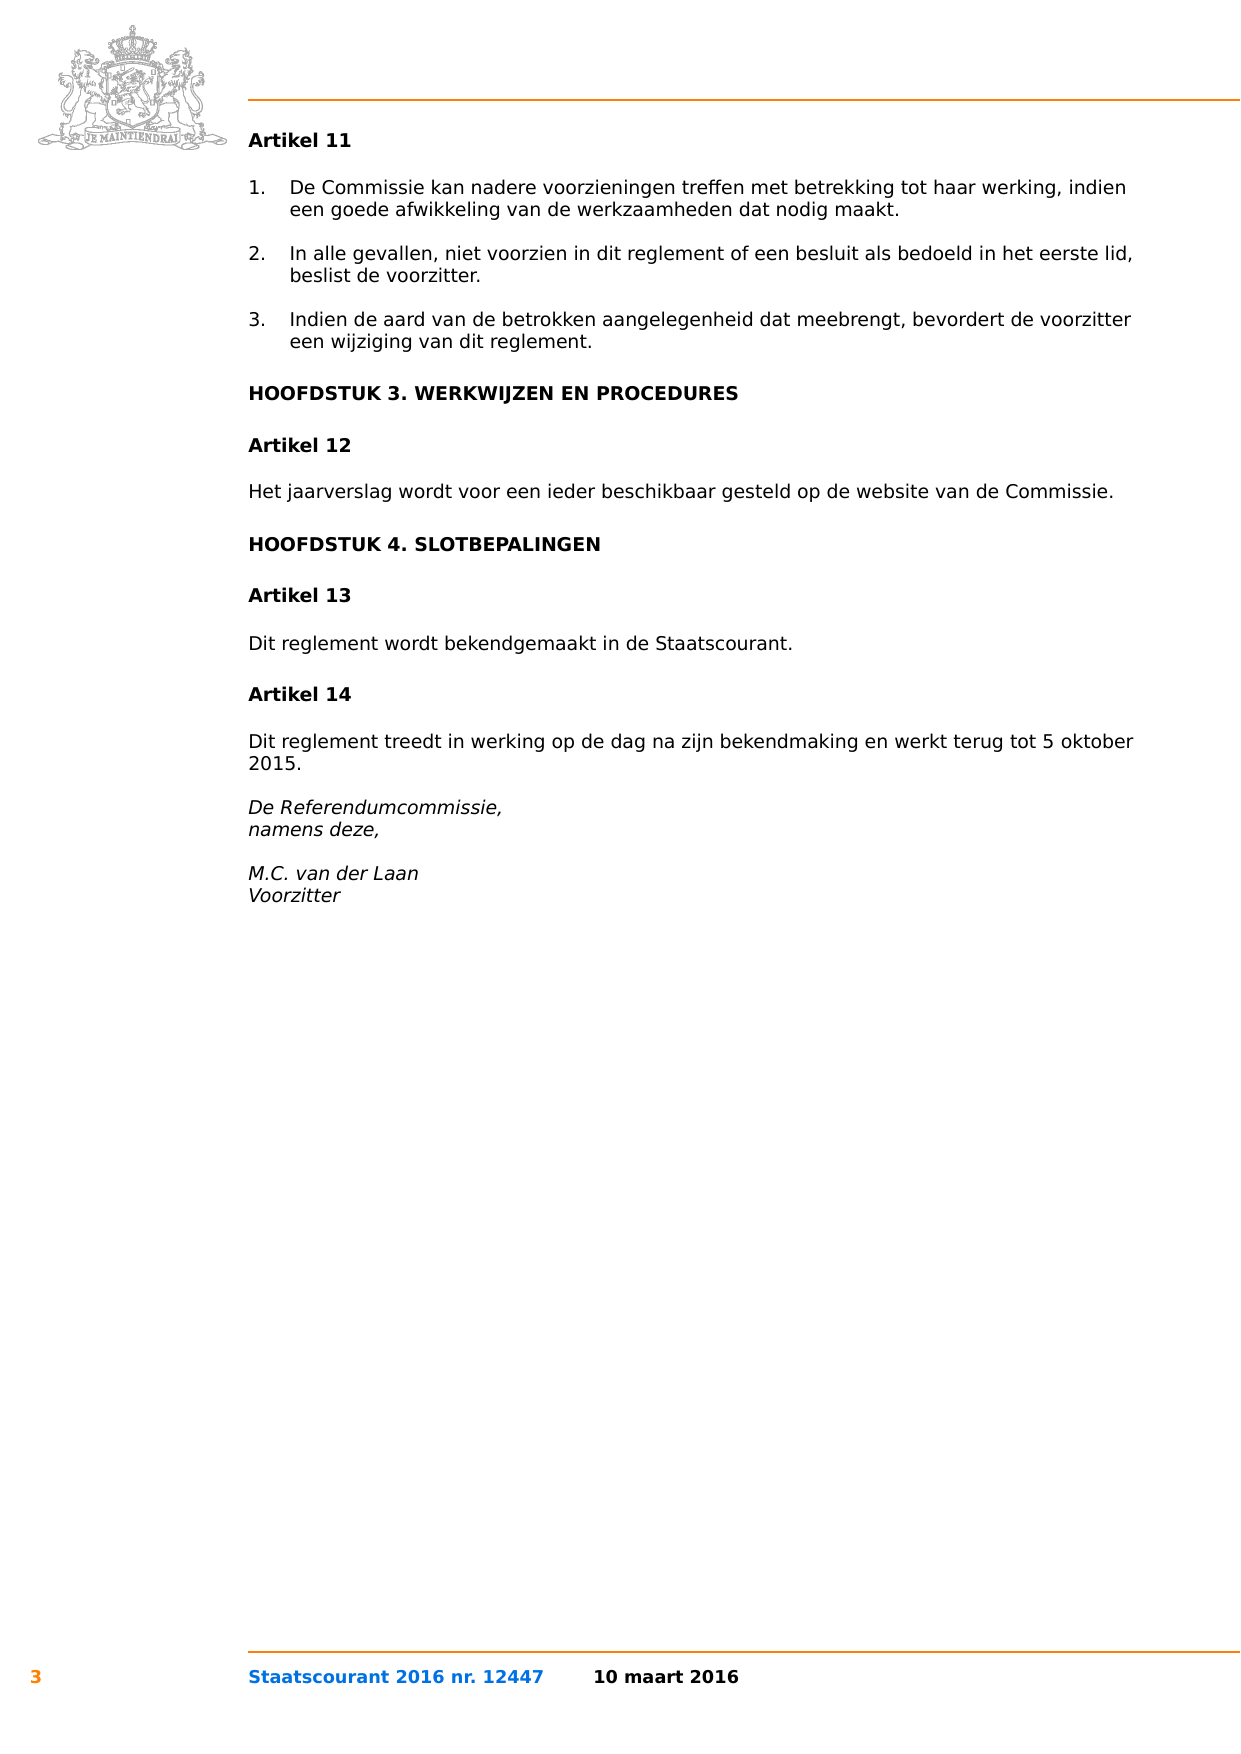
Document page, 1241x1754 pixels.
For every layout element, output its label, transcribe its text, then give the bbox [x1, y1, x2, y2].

subtitle Artikel 14 [248, 684, 1163, 706]
subtitle HOOFDSTUK 4. SLOTBEPALINGEN [248, 533, 1163, 555]
text Dit reglement treedt in werking op de dag na zijn bekendmaking en werkt terug tot 5 oktober 2015. [248, 731, 1163, 775]
text 3. Indien de aard van de betrokken aangelegenheid dat meebrengt, bevordert de voorzitter een wijziging van dit reglement. [248, 308, 1163, 352]
picture [38, 25, 227, 150]
text 2. In alle gevallen, niet voorzien in dit reglement of een besluit als bedoeld in het eerste lid, beslist de voorzitter. [248, 243, 1163, 287]
text Dit reglement wordt bekendgemaakt in de Staatscourant. [248, 632, 1163, 654]
text 1. De Commissie kan nadere voorzieningen treffen met betrekking tot haar werking, indien een goede afwikkeling van de werkzaamheden dat nodig maakt. [248, 177, 1163, 221]
text De Referendumcommissie, namens deze, M.C. van der Laan Voorzitter [248, 797, 1163, 907]
text Het jaarverslag wordt voor een ieder beschikbaar gesteld op de website van de Commissie. [248, 481, 1163, 503]
subtitle Artikel 11 [248, 130, 1163, 152]
subtitle Artikel 12 [248, 434, 1163, 456]
subtitle Artikel 13 [248, 585, 1163, 607]
subtitle HOOFDSTUK 3. WERKWIJZEN EN PROCEDURES [248, 382, 1163, 404]
